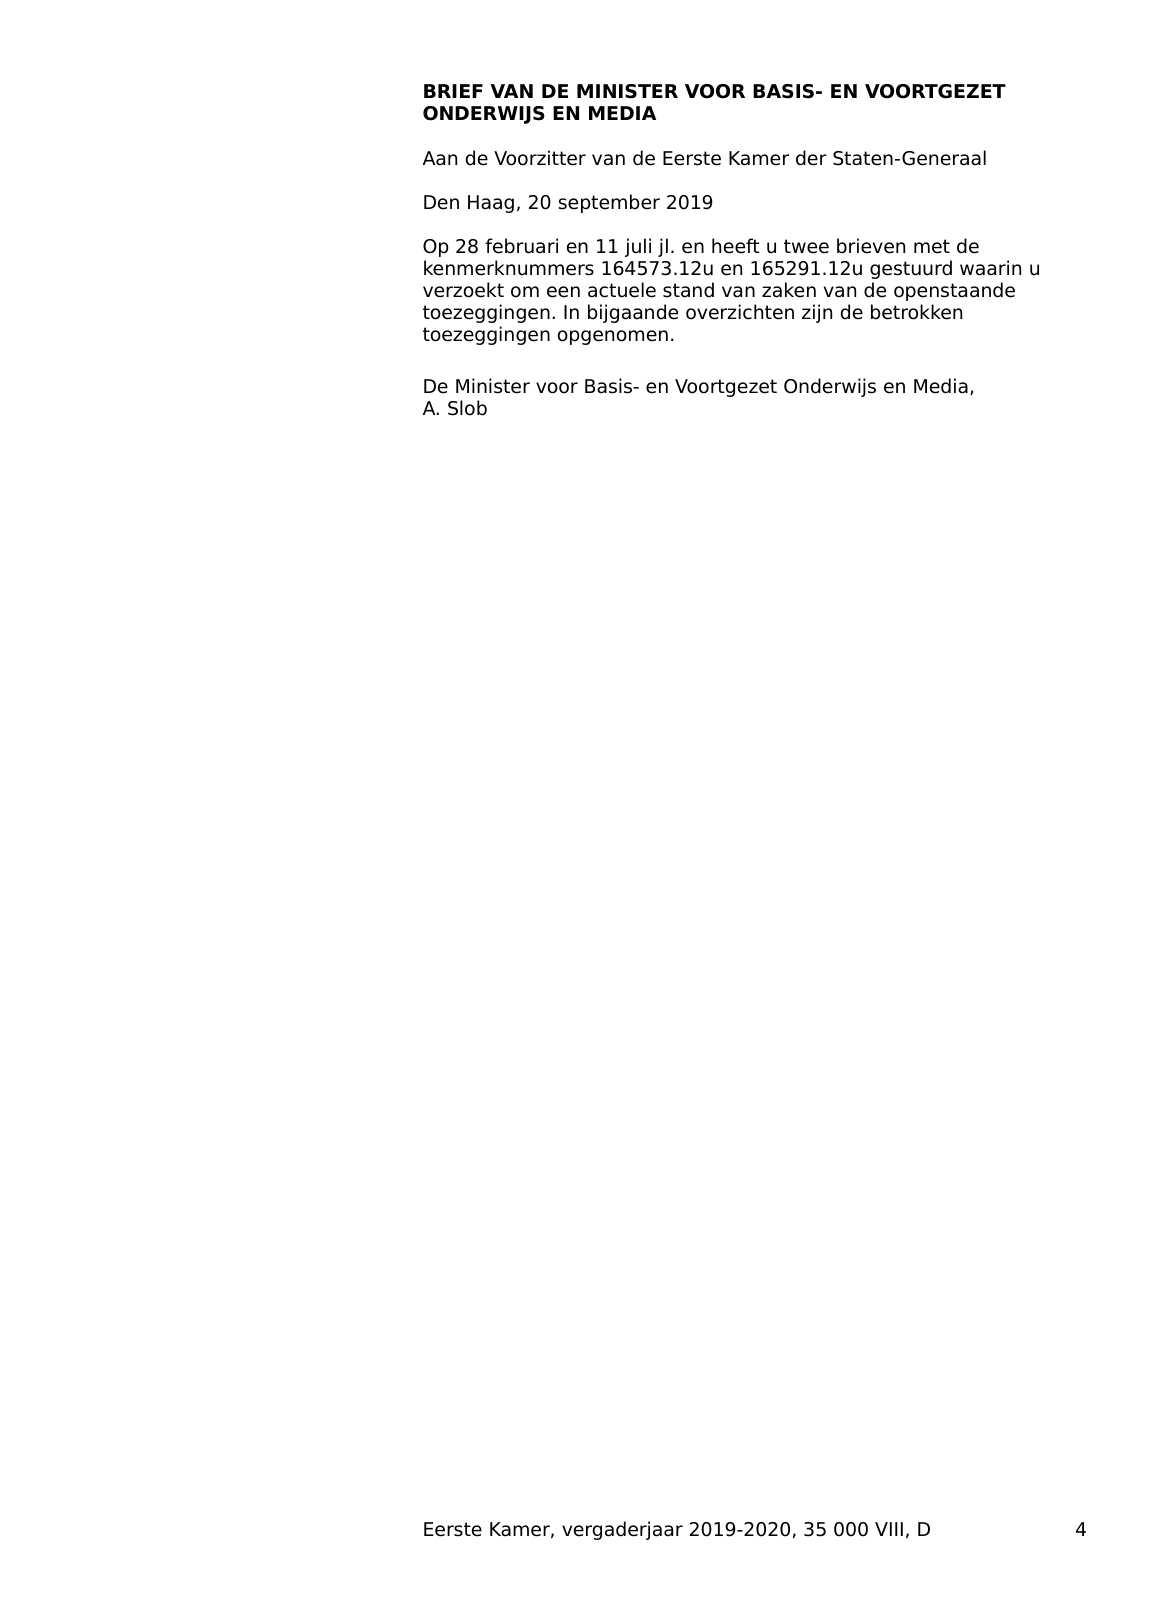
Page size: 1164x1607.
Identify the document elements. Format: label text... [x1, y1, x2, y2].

text Aan de Voorzitter van de Eerste Kamer der Staten-Generaal [422, 147, 1087, 169]
subtitle BRIEF VAN DE MINISTER VOOR BASIS- EN VOORTGEZET ONDERWIJS EN MEDIA [422, 81, 1087, 125]
text De Minister voor Basis- en Voortgezet Onderwijs en Media, A. Slob [422, 376, 1087, 419]
text Den Haag, 20 september 2019 [422, 192, 1087, 213]
text Op 28 februari en 11 juli jl. en heeft u twee brieven met de kenmerknummers 164573.12u en 165291.12u gestuurd waarin u verzoekt om een actuele stand van zaken van de openstaande toezeggingen. In bijgaande overzichten zijn de betrokken toezeggingen opgenomen. [422, 236, 1087, 346]
